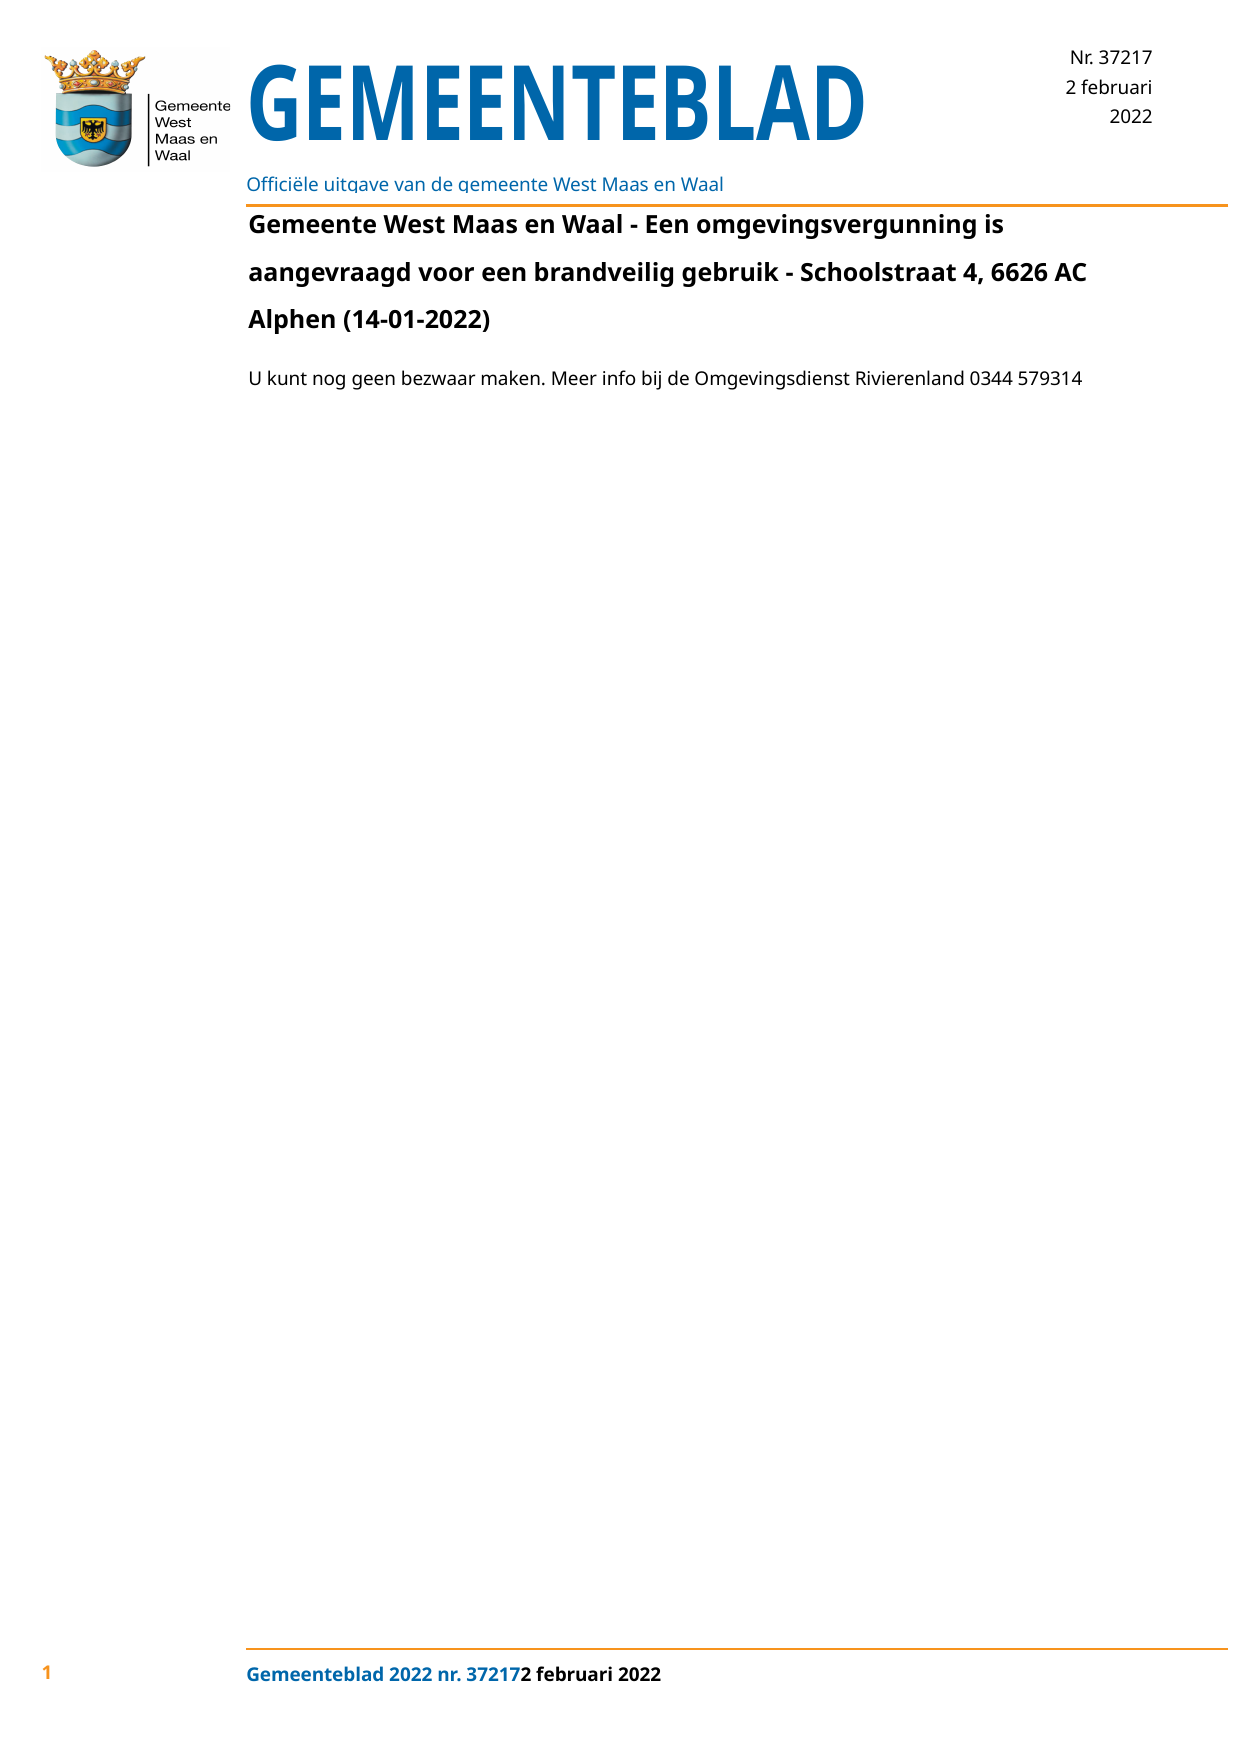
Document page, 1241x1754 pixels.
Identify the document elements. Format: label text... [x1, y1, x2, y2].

text Gemeente West Maas en Waal - Een omgevingsvergunning is aangevraagd voor een brandveilig gebruik - Schoolstraat 4, 6626 AC Alphen (14-01-2022) [248, 207, 1152, 336]
text U kunt nog geen bezwaar maken. Meer info bij de Omgevingsdienst Rivierenland 0344 579314 [248, 366, 1152, 391]
picture [41, 47, 231, 172]
